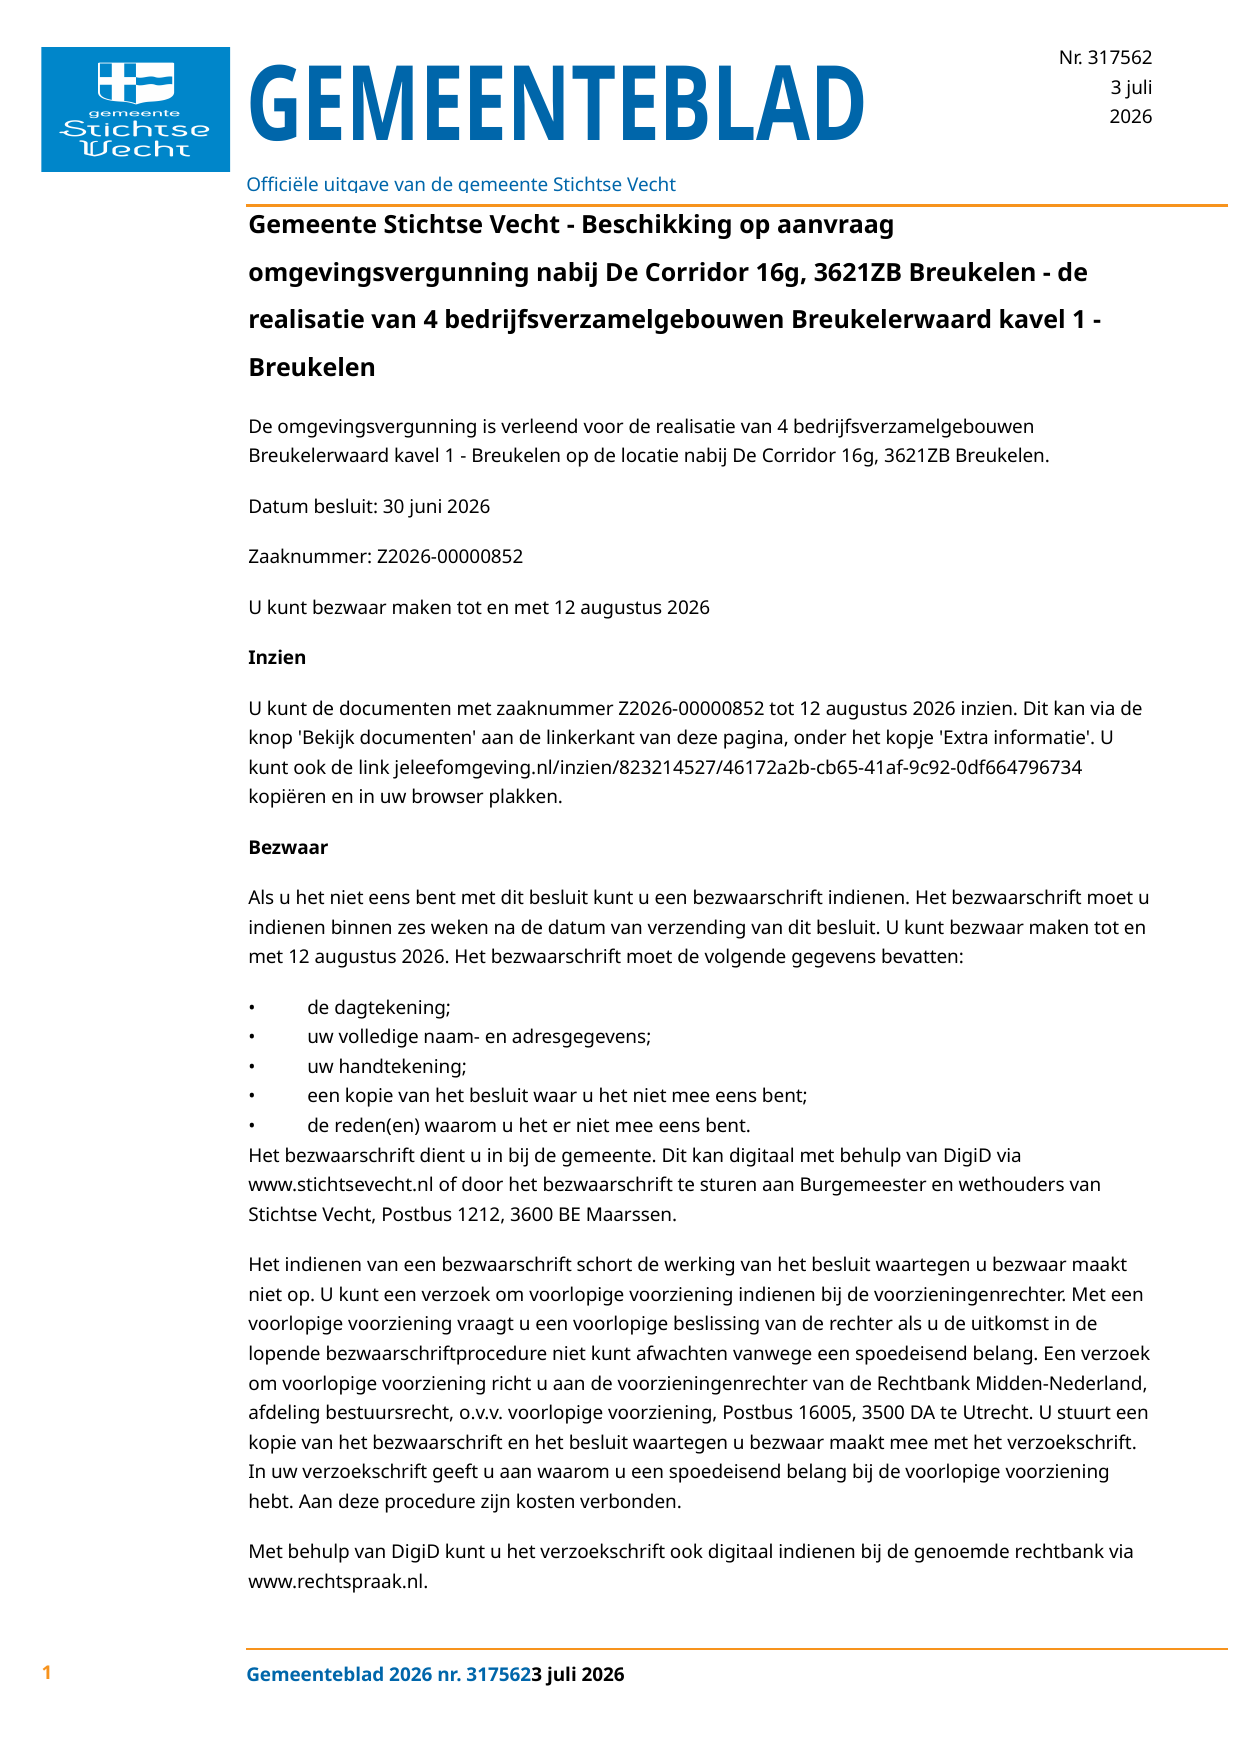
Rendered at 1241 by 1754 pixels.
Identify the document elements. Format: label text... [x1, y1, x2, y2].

list de dagtekening; [248, 994, 1152, 1020]
list uw handtekening; [248, 1053, 1152, 1079]
text De omgevingsvergunning is verleend voor de realisatie van 4 bedrijfsverzamelgebouwen Breukelerwaard kavel 1 - Breukelen op de locatie nabij De Corridor 16g, 3621ZB Breukelen. [248, 413, 1152, 468]
list de reden(en) waarom u het er niet mee eens bent. [248, 1112, 1152, 1138]
text Het indienen van een bezwaarschrift schort de werking van het besluit waartegen u bezwaar maakt niet op. U kunt een verzoek om voorlopige voorziening indienen bij de voorzieningenrechter. Met een voorlopige voorziening vraagt u een voorlopige beslissing van de rechter als u de uitkomst in de lopende bezwaarschriftprocedure niet kunt afwachten vanwege een spoedeisend belang. Een verzoek om voorlopige voorziening richt u aan de voorzieningenrechter van de Rechtbank Midden-Nederland, afdeling bestuursrecht, o.v.v. voorlopige voorziening, Postbus 16005, 3500 DA te Utrecht. U stuurt een kopie van het bezwaarschrift en het besluit waartegen u bezwaar maakt mee met het verzoekschrift. In uw verzoekschrift geeft u aan waarom u een spoedeisend belang bij de voorlopige voorziening hebt. Aan deze procedure zijn kosten verbonden. [248, 1251, 1152, 1514]
list een kopie van het besluit waar u het niet mee eens bent; [248, 1083, 1152, 1108]
text U kunt de documenten met zaaknummer Z2026-00000852 tot 12 augustus 2026 inzien. Dit kan via de knop 'Bekijk documenten' aan de linkerkant van deze pagina, onder het kopje 'Extra informatie'. U kunt ook de link jeleefomgeving.nl/inzien/823214527/46172a2b-cb65-41af-9c92-0df664796734 kopiëren en in uw browser plakken. [248, 695, 1152, 809]
picture [99, 63, 135, 101]
text Met behulp van DigiD kunt u het verzoekschrift ook digitaal indienen bij de genoemde rechtbank via www.rechtspraak.nl. [248, 1538, 1152, 1594]
text Gemeente Stichtse Vecht - Beschikking op aanvraag omgevingsvergunning nabij De Corridor 16g, 3621ZB Breukelen - de realisatie van 4 bedrijfsverzamelgebouwen Breukelerwaard kavel 1 - Breukelen [248, 207, 1152, 384]
picture [137, 63, 174, 103]
text Bezwaar [248, 834, 1152, 860]
text U kunt bezwaar maken tot en met 12 augustus 2026 [248, 594, 1152, 620]
text Inzien [248, 644, 1152, 670]
text Datum besluit: 30 juni 2026 [248, 493, 1152, 519]
text Het bezwaarschrift dient u in bij de gemeente. Dit kan digitaal met behulp van DigiD via www.stichtsevecht.nl of door het bezwaarschrift te sturen aan Burgemeester en wethouders van Stichtse Vecht, Postbus 1212, 3600 BE Maarssen. [248, 1142, 1152, 1227]
text Zaaknummer: Z2026-00000852 [248, 543, 1152, 569]
text Als u het niet eens bent met dit besluit kunt u een bezwaarschrift indienen. Het bezwaarschrift moet u indienen binnen zes weken na de datum van verzending van dit besluit. U kunt bezwaar maken tot en met 12 augustus 2026. Het bezwaarschrift moet de volgende gegevens bevatten: [248, 884, 1152, 969]
list uw volledige naam- en adresgegevens; [248, 1023, 1152, 1049]
